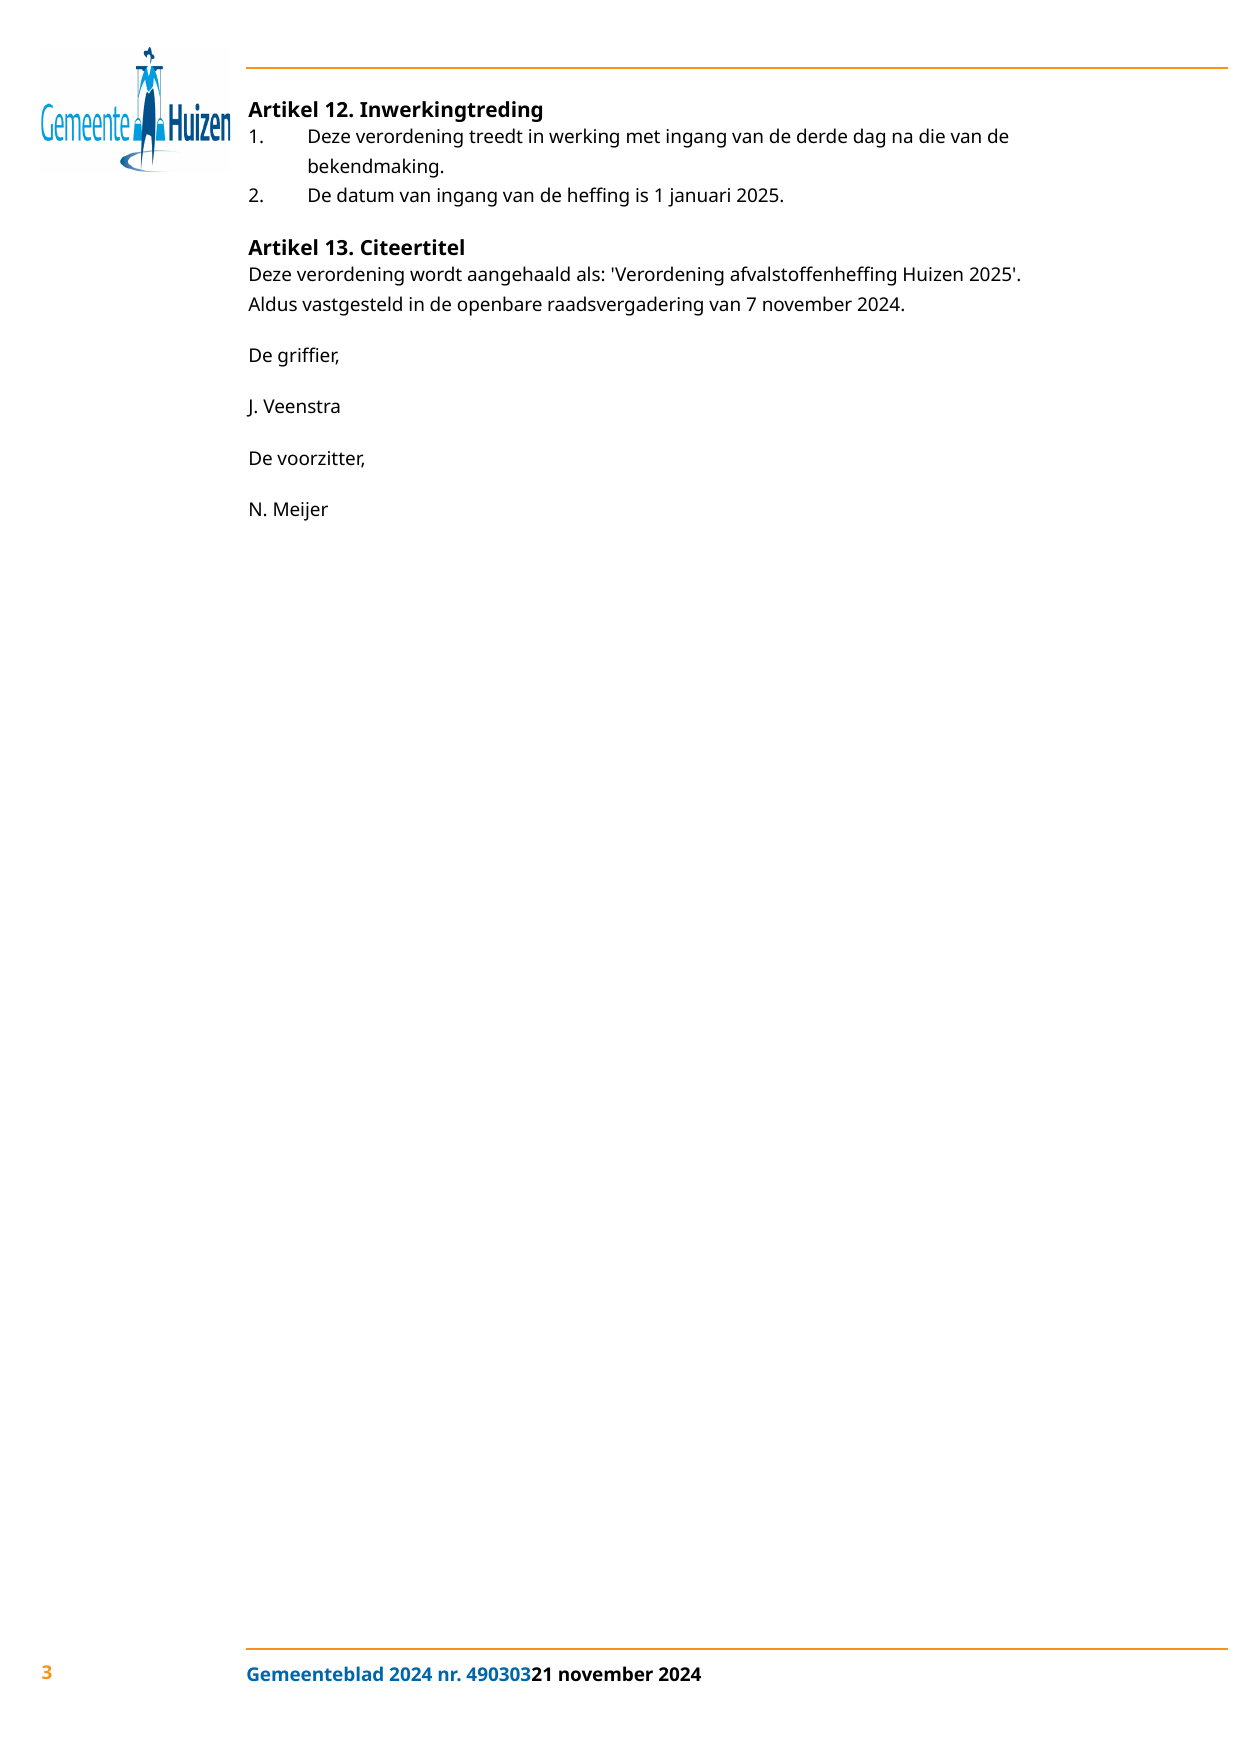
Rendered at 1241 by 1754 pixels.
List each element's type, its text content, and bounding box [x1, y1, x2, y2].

text Artikel 13. Citeertitel [248, 233, 1152, 261]
text N. Meijer [248, 497, 1152, 522]
text Deze verordening wordt aangehaald als: 'Verordening afvalstoffenheffing Huizen 2025'. [248, 261, 1152, 287]
list Deze verordening treedt in werking met ingang van de derde dag na die van de bekendmaking. [248, 123, 1152, 178]
text J. Veenstra [248, 394, 1152, 419]
text Artikel 12. Inwerkingtreding [248, 95, 1152, 123]
list De datum van ingang van de heffing is 1 januari 2025. [248, 182, 1152, 208]
text De voorzitter, [248, 445, 1152, 471]
text De griffier, [248, 342, 1152, 368]
picture [41, 47, 231, 172]
text Aldus vastgesteld in de openbare raadsvergadering van 7 november 2024. [248, 291, 1152, 317]
